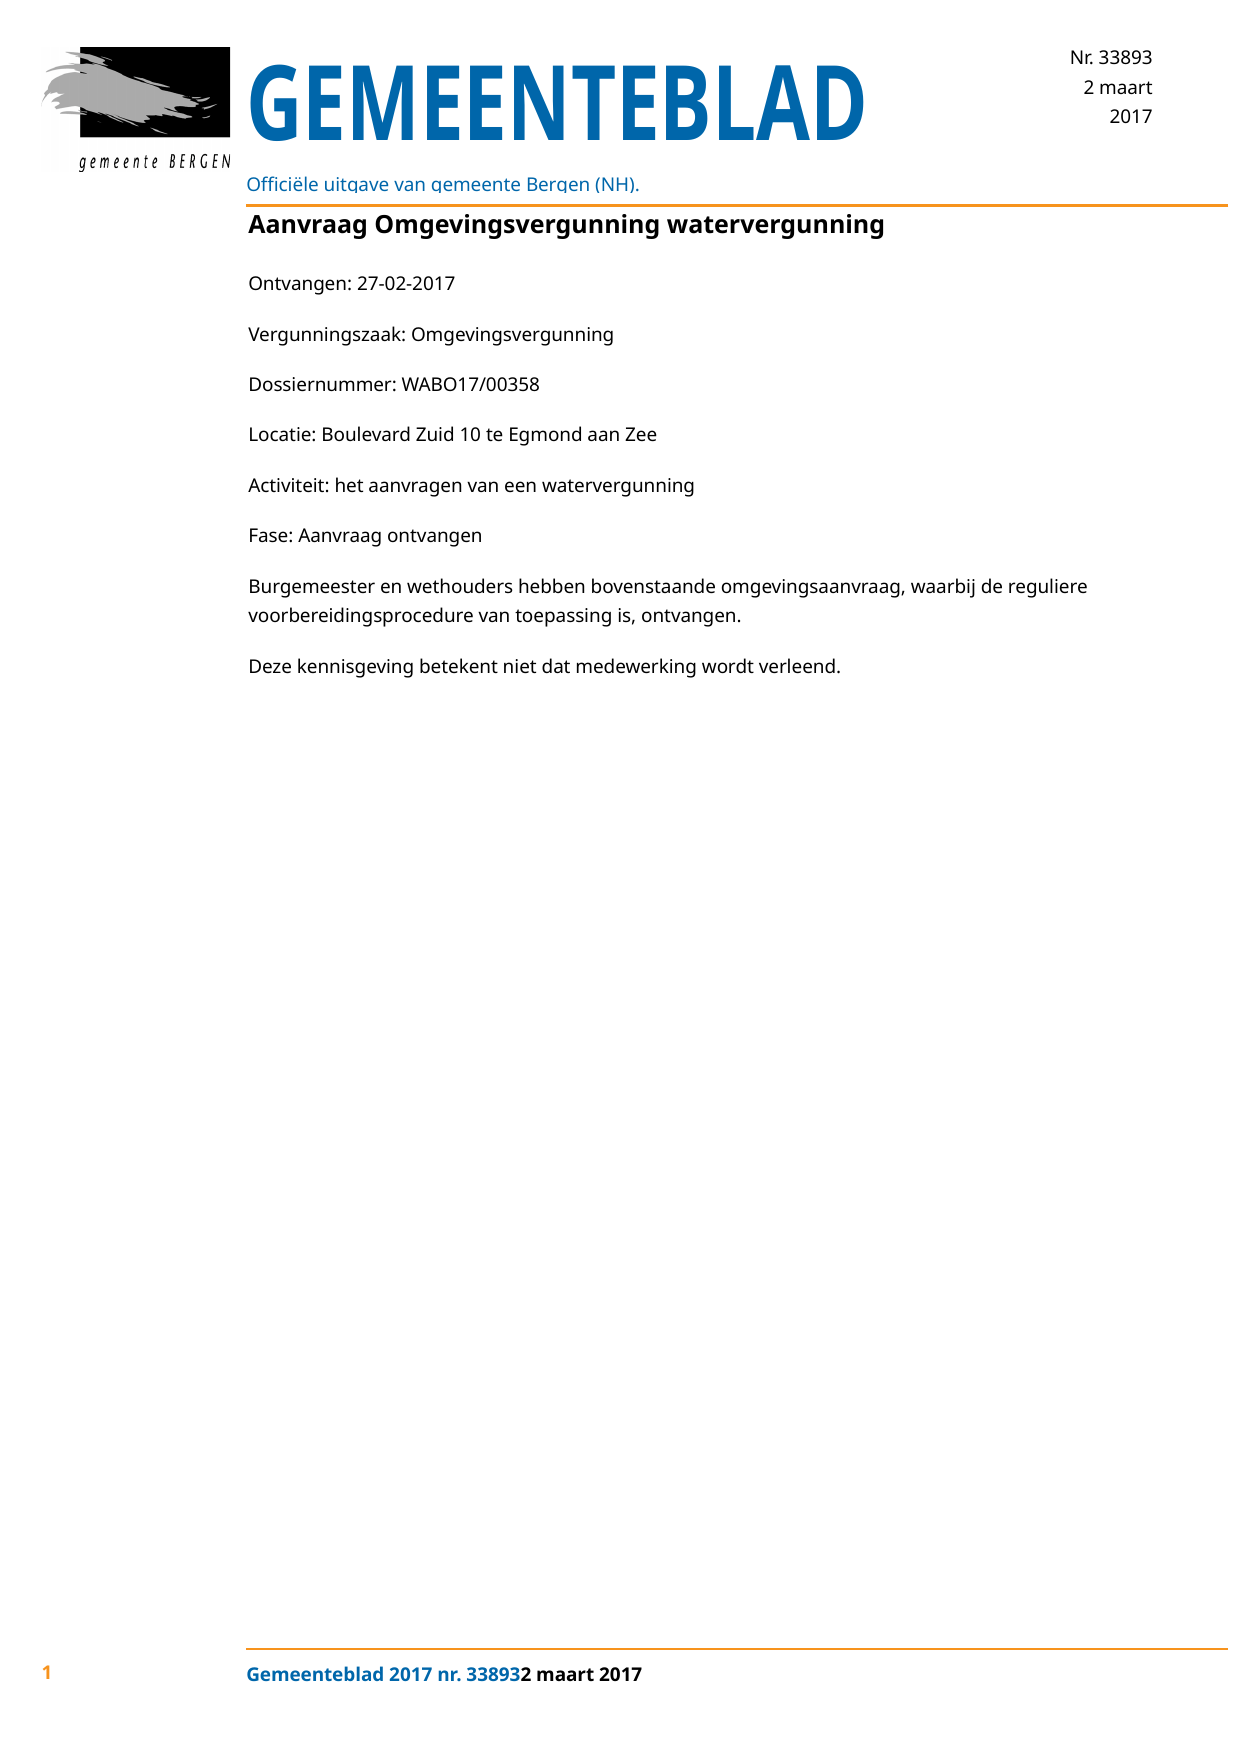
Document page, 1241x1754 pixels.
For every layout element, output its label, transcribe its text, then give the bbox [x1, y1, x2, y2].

text Ontvangen: 27-02-2017 [248, 270, 1152, 296]
text Dossiernummer: WABO17/00358 [248, 371, 1152, 397]
text Vergunningszaak: Omgevingsvergunning [248, 321, 1152, 346]
picture [41, 47, 231, 172]
text Deze kennisgeving betekent niet dat medewerking wordt verleend. [248, 653, 1152, 678]
text Fase: Aanvraag ontvangen [248, 522, 1152, 548]
text Aanvraag Omgevingsvergunning watervergunning [248, 207, 1152, 241]
text Burgemeester en wethouders hebben bovenstaande omgevingsaanvraag, waarbij de reguliere voorbereidingsprocedure van toepassing is, ontvangen. [248, 573, 1152, 628]
text Locatie: Boulevard Zuid 10 te Egmond aan Zee [248, 422, 1152, 447]
text Activiteit: het aanvragen van een watervergunning [248, 472, 1152, 498]
